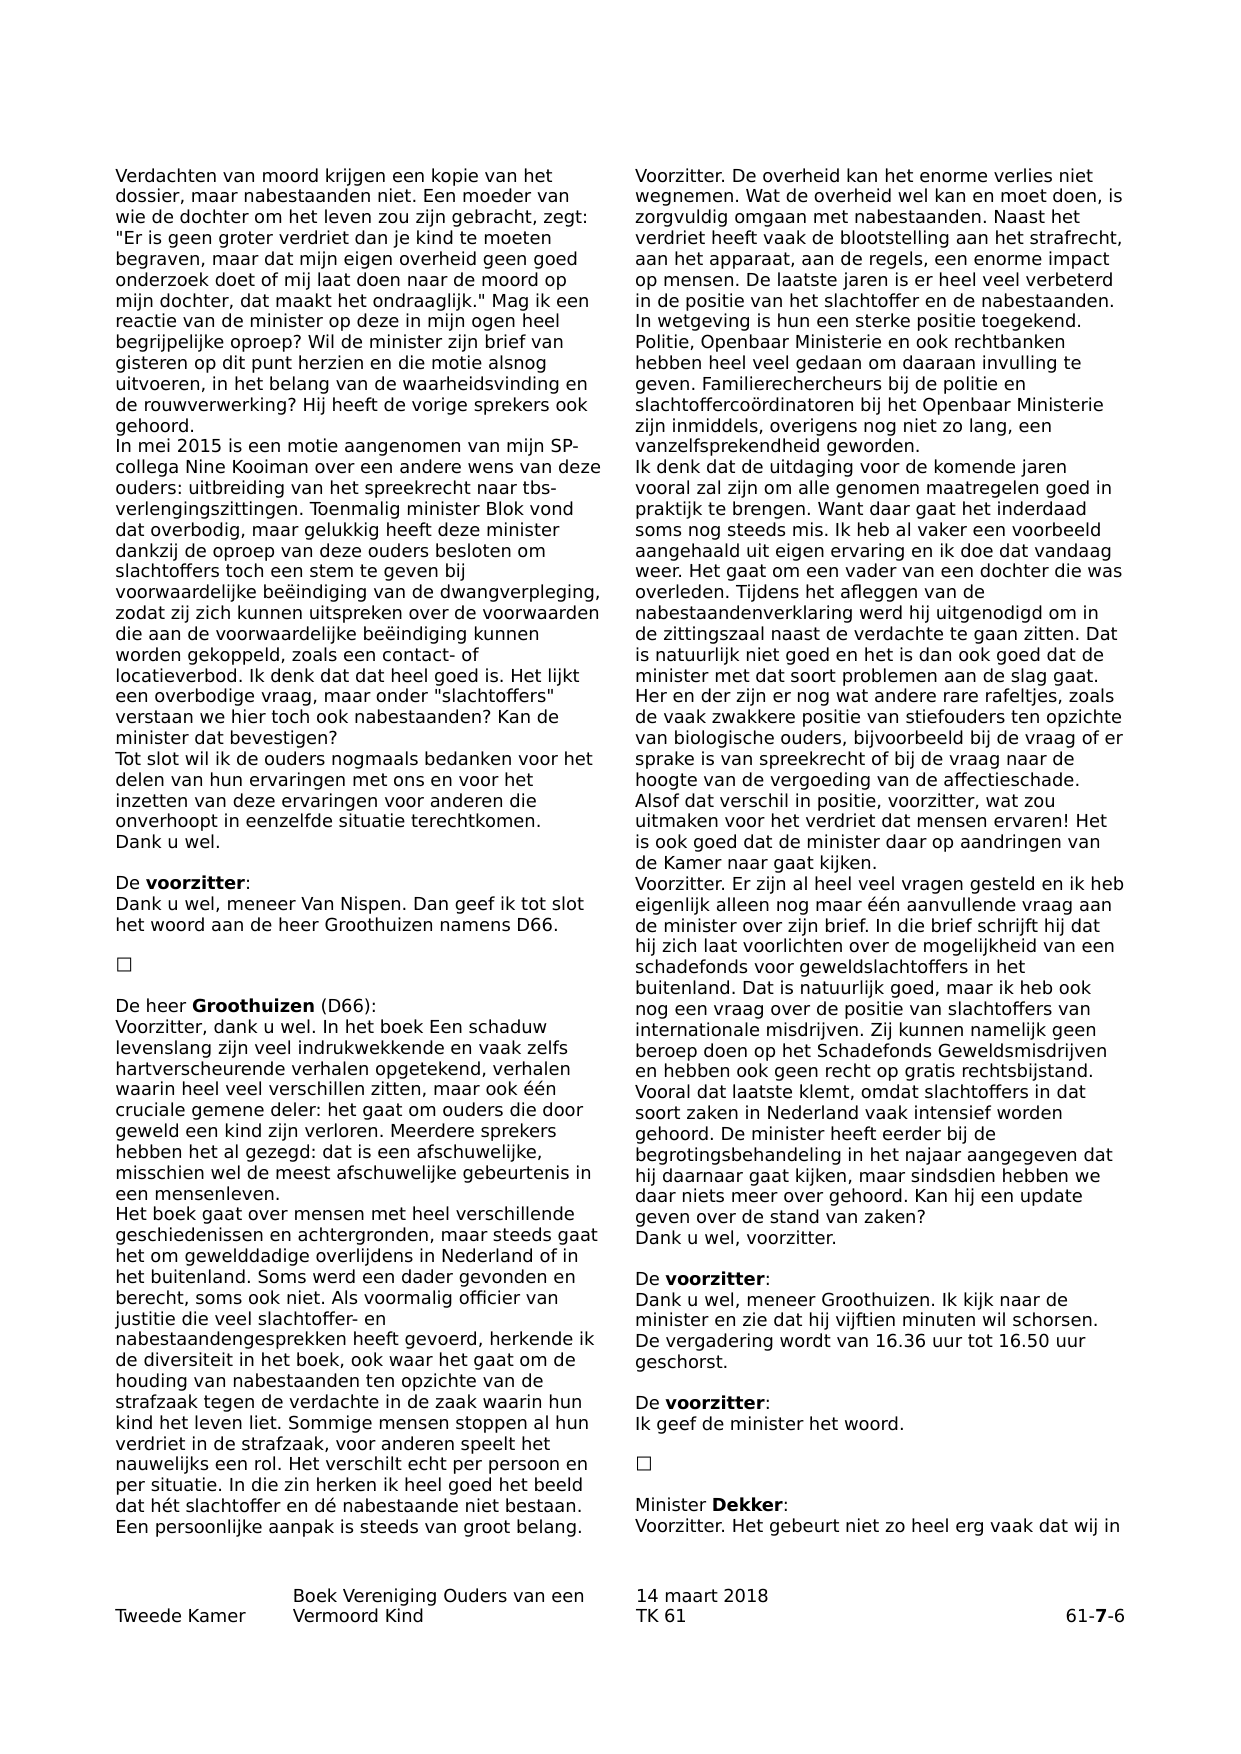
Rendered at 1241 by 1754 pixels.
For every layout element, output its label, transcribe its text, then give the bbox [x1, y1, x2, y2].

text Verdachten van moord krijgen een kopie van het dossier, maar nabestaanden niet. Een moeder van wie de dochter om het leven zou zijn gebracht, zegt: "Er is geen groter verdriet dan je kind te moeten begraven, maar dat mijn eigen overheid geen goed onderzoek doet of mij laat doen naar de moord op mijn dochter, dat maakt het ondraaglijk." Mag ik een reactie van de minister op deze in mijn ogen heel begrijpelijke oproep? Wil de minister zijn brief van gisteren op dit punt herzien en die motie alsnog uitvoeren, in het belang van de waarheidsvinding en de rouwverwerking? Hij heeft de vorige sprekers ook gehoord. [115, 165, 605, 436]
text Dank u wel, meneer Groothuizen. Ik kijk naar de minister en zie dat hij vijftien minuten wil schorsen. [635, 1289, 1125, 1331]
text De vergadering wordt van 16.36 uur tot 16.50 uur geschorst. [635, 1331, 1125, 1373]
text ⬜ [115, 955, 605, 976]
text De voorzitter: [635, 1393, 1125, 1413]
text Het boek gaat over mensen met heel verschillende geschiedenissen en achtergronden, maar steeds gaat het om gewelddadige overlijdens in Nederland of in het buitenland. Soms werd een dader gevonden en berecht, soms ook niet. Als voormalig officier van justitie die veel slachtoffer- en nabestaandengesprekken heeft gevoerd, herkende ik de diversiteit in het boek, ook waar het gaat om de houding van nabestaanden ten opzichte van de strafzaak tegen de verdachte in de zaak waarin hun kind het leven liet. Sommige mensen stoppen al hun verdriet in de strafzaak, voor anderen speelt het nauwelijks een rol. Het verschilt echt per persoon en per situatie. In die zin herken ik heel goed het beeld dat hét slachtoffer en dé nabestaande niet bestaan. Een persoonlijke aanpak is steeds van groot belang. [115, 1204, 605, 1537]
text Minister Dekker: [635, 1495, 1125, 1516]
text Voorzitter. De overheid kan het enorme verlies niet wegnemen. Wat de overheid wel kan en moet doen, is zorgvuldig omgaan met nabestaanden. Naast het verdriet heeft vaak de blootstelling aan het strafrecht, aan het apparaat, aan de regels, een enorme impact op mensen. De laatste jaren is er heel veel verbeterd in de positie van het slachtoffer en de nabestaanden. In wetgeving is hun een sterke positie toegekend. Politie, Openbaar Ministerie en ook rechtbanken hebben heel veel gedaan om daaraan invulling te geven. Familierechercheurs bij de politie en slachtoffercoördinatoren bij het Openbaar Ministerie zijn inmiddels, overigens nog niet zo lang, een vanzelfsprekendheid geworden. [635, 165, 1125, 457]
text Voorzitter. Het gebeurt niet zo heel erg vaak dat wij in [635, 1516, 1125, 1537]
text Dank u wel. [115, 832, 605, 853]
text Ik geef de minister het woord. [635, 1413, 1125, 1434]
text Dank u wel, meneer Van Nispen. Dan geef ik tot slot het woord aan de heer Groothuizen namens D66. [115, 893, 605, 935]
text De voorzitter: [635, 1269, 1125, 1289]
text Dank u wel, voorzitter. [635, 1228, 1125, 1249]
text Voorzitter. Er zijn al heel veel vragen gesteld en ik heb eigenlijk alleen nog maar één aanvullende vraag aan de minister over zijn brief. In die brief schrijft hij dat hij zich laat voorlichten over de mogelijkheid van een schadefonds voor geweldslachtoffers in het buitenland. Dat is natuurlijk goed, maar ik heb ook nog een vraag over de positie van slachtoffers van internationale misdrijven. Zij kunnen namelijk geen beroep doen op het Schadefonds Geweldsmisdrijven en hebben ook geen recht op gratis rechtsbijstand. Vooral dat laatste klemt, omdat slachtoffers in dat soort zaken in Nederland vaak intensief worden gehoord. De minister heeft eerder bij de begrotingsbehandeling in het najaar aangegeven dat hij daarnaar gaat kijken, maar sindsdien hebben we daar niets meer over gehoord. Kan hij een update geven over de stand van zaken? [635, 874, 1125, 1228]
text Ik denk dat de uitdaging voor de komende jaren vooral zal zijn om alle genomen maatregelen goed in praktijk te brengen. Want daar gaat het inderdaad soms nog steeds mis. Ik heb al vaker een voorbeeld aangehaald uit eigen ervaring en ik doe dat vandaag weer. Het gaat om een vader van een dochter die was overleden. Tijdens het afleggen van de nabestaandenverklaring werd hij uitgenodigd om in de zittingszaal naast de verdachte te gaan zitten. Dat is natuurlijk niet goed en het is dan ook goed dat de minister met dat soort problemen aan de slag gaat. Her en der zijn er nog wat andere rare rafeltjes, zoals de vaak zwakkere positie van stiefouders ten opzichte van biologische ouders, bijvoorbeeld bij de vraag of er sprake is van spreekrecht of bij de vraag naar de hoogte van de vergoeding van de affectieschade. Alsof dat verschil in positie, voorzitter, wat zou uitmaken voor het verdriet dat mensen ervaren! Het is ook goed dat de minister daar op aandringen van de Kamer naar gaat kijken. [635, 457, 1125, 874]
text De heer Groothuizen (D66): [115, 996, 605, 1017]
text De voorzitter: [115, 873, 605, 893]
text ⬜ [635, 1454, 1125, 1475]
text Voorzitter, dank u wel. In het boek Een schaduw levenslang zijn veel indrukwekkende en vaak zelfs hartverscheurende verhalen opgetekend, verhalen waarin heel veel verschillen zitten, maar ook één cruciale gemene deler: het gaat om ouders die door geweld een kind zijn verloren. Meerdere sprekers hebben het al gezegd: dat is een afschuwelijke, misschien wel de meest afschuwelijke gebeurtenis in een mensenleven. [115, 1017, 605, 1204]
text Tot slot wil ik de ouders nogmaals bedanken voor het delen van hun ervaringen met ons en voor het inzetten van deze ervaringen voor anderen die onverhoopt in eenzelfde situatie terechtkomen. [115, 749, 605, 832]
text In mei 2015 is een motie aangenomen van mijn SP-collega Nine Kooiman over een andere wens van deze ouders: uitbreiding van het spreekrecht naar tbs-verlengingszittingen. Toenmalig minister Blok vond dat overbodig, maar gelukkig heeft deze minister dankzij de oproep van deze ouders besloten om slachtoffers toch een stem te geven bij voorwaardelijke beëindiging van de dwangverpleging, zodat zij zich kunnen uitspreken over de voorwaarden die aan de voorwaardelijke beëindiging kunnen worden gekoppeld, zoals een contact- of locatieverbod. Ik denk dat dat heel goed is. Het lijkt een overbodige vraag, maar onder "slachtoffers" verstaan we hier toch ook nabestaanden? Kan de minister dat bevestigen? [115, 436, 605, 749]
